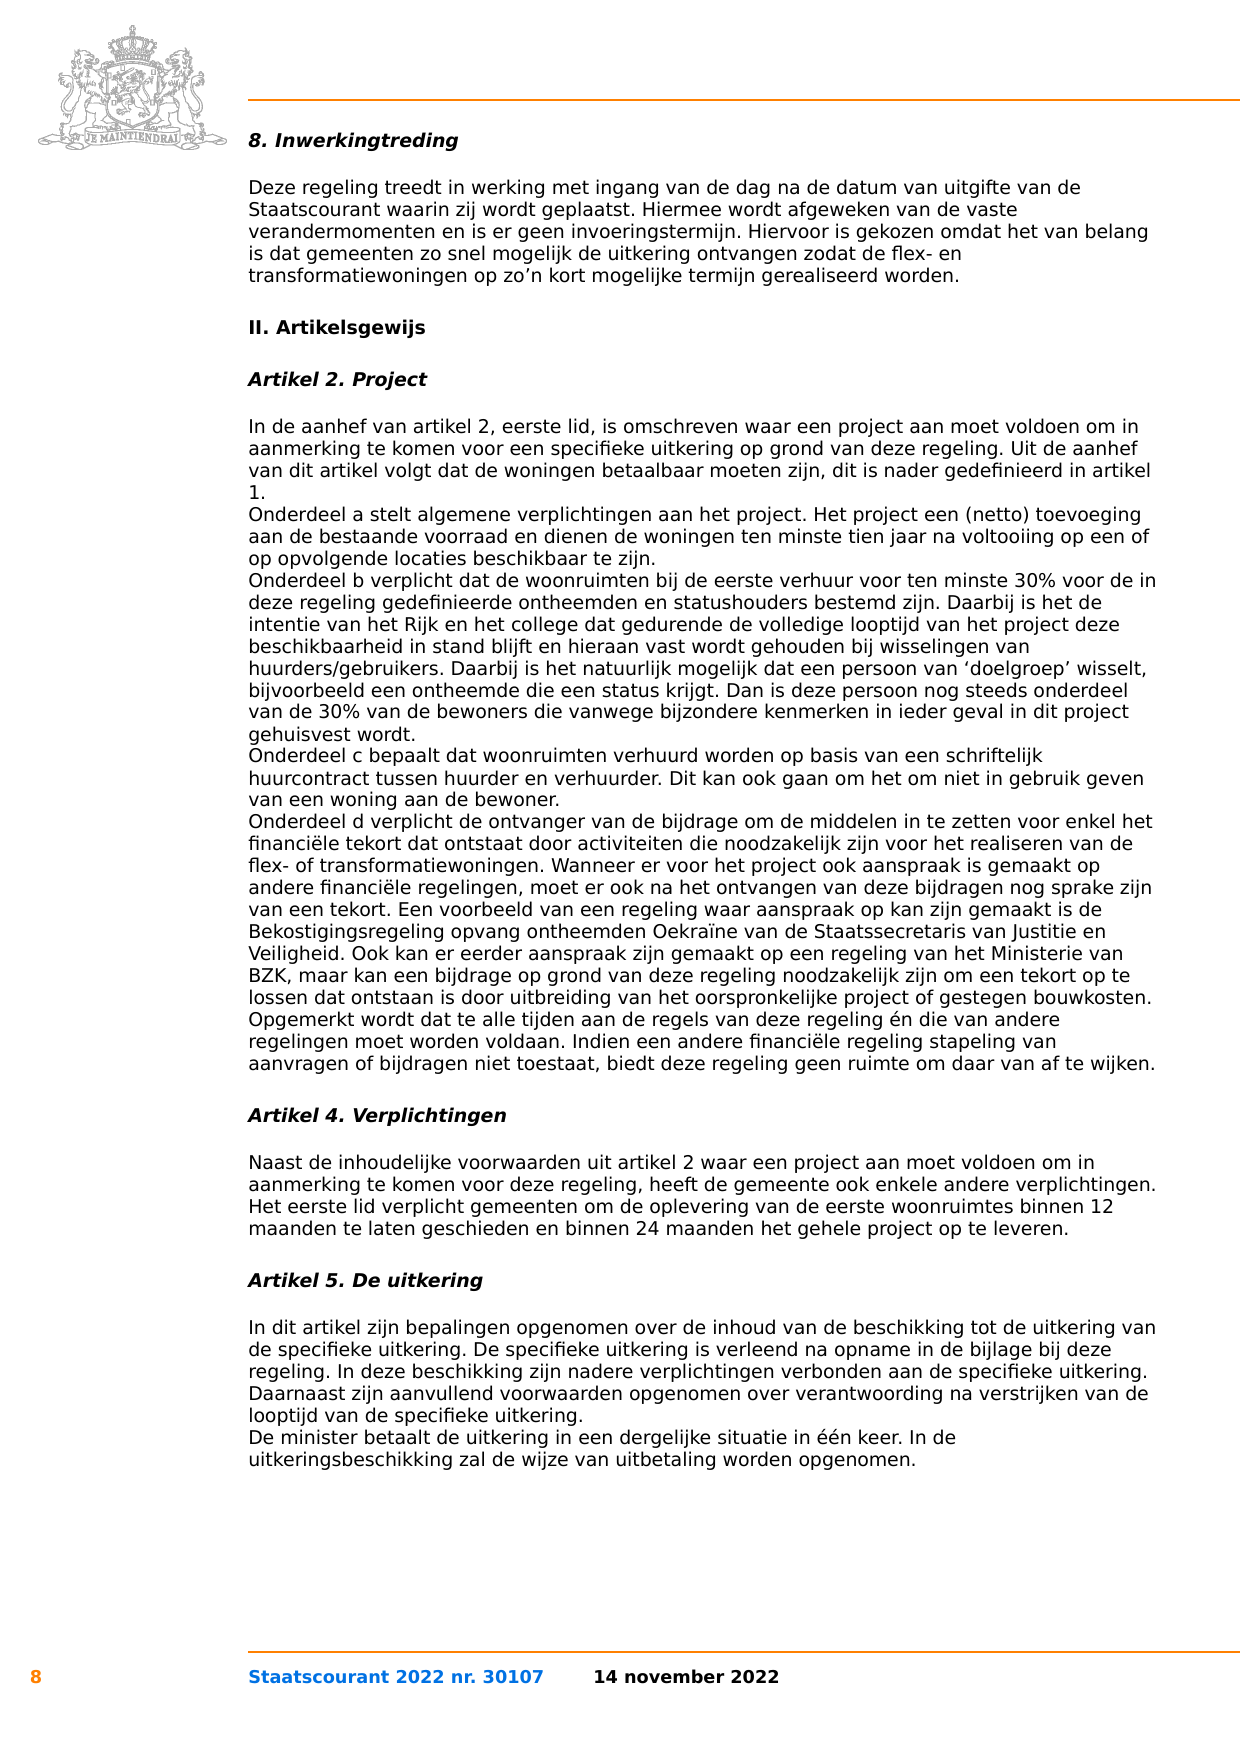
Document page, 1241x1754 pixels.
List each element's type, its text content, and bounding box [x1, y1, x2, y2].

text Onderdeel d verplicht de ontvanger van de bijdrage om de middelen in te zetten voor enkel het financiële tekort dat ontstaat door activiteiten die noodzakelijk zijn voor het realiseren van de flex- of transformatiewoningen. Wanneer er voor het project ook aanspraak is gemaakt op andere financiële regelingen, moet er ook na het ontvangen van deze bijdragen nog sprake zijn van een tekort. Een voorbeeld van een regeling waar aanspraak op kan zijn gemaakt is de Bekostigingsregeling opvang ontheemden Oekraïne van de Staatssecretaris van Justitie en Veiligheid. Ook kan er eerder aanspraak zijn gemaakt op een regeling van het Ministerie van BZK, maar kan een bijdrage op grond van deze regeling noodzakelijk zijn om een tekort op te lossen dat ontstaan is door uitbreiding van het oorspronkelijke project of gestegen bouwkosten. [248, 811, 1163, 1009]
subtitle 8. Inwerkingtreding [248, 130, 1163, 152]
subtitle Artikel 2. Project [248, 369, 1163, 391]
subtitle Artikel 4. Verplichtingen [248, 1105, 1163, 1127]
text In de aanhef van artikel 2, eerste lid, is omschreven waar een project aan moet voldoen om in aanmerking te komen voor een specifieke uitkering op grond van deze regeling. Uit de aanhef van dit artikel volgt dat de woningen betaalbaar moeten zijn, dit is nader gedefinieerd in artikel 1. [248, 416, 1163, 504]
text De minister betaalt de uitkering in een dergelijke situatie in één keer. In de uitkeringsbeschikking zal de wijze van uitbetaling worden opgenomen. [248, 1427, 1163, 1471]
subtitle Artikel 5. De uitkering [248, 1270, 1163, 1292]
text Opgemerkt wordt dat te alle tijden aan de regels van deze regeling én die van andere regelingen moet worden voldaan. Indien een andere financiële regeling stapeling van aanvragen of bijdragen niet toestaat, biedt deze regeling geen ruimte om daar van af te wijken. [248, 1009, 1163, 1075]
text Deze regeling treedt in werking met ingang van de dag na de datum van uitgifte van de Staatscourant waarin zij wordt geplaatst. Hiermee wordt afgeweken van de vaste verandermomenten en is er geen invoeringstermijn. Hiervoor is gekozen omdat het van belang is dat gemeenten zo snel mogelijk de uitkering ontvangen zodat de flex- en transformatiewoningen op zo’n kort mogelijke termijn gerealiseerd worden. [248, 177, 1163, 287]
text Naast de inhoudelijke voorwaarden uit artikel 2 waar een project aan moet voldoen om in aanmerking te komen voor deze regeling, heeft de gemeente ook enkele andere verplichtingen. Het eerste lid verplicht gemeenten om de oplevering van de eerste woonruimtes binnen 12 maanden te laten geschieden en binnen 24 maanden het gehele project op te leveren. [248, 1152, 1163, 1240]
text In dit artikel zijn bepalingen opgenomen over de inhoud van de beschikking tot de uitkering van de specifieke uitkering. De specifieke uitkering is verleend na opname in de bijlage bij deze regeling. In deze beschikking zijn nadere verplichtingen verbonden aan de specifieke uitkering. Daarnaast zijn aanvullend voorwaarden opgenomen over verantwoording na verstrijken van de looptijd van de specifieke uitkering. [248, 1317, 1163, 1427]
picture [38, 25, 227, 150]
subtitle II. Artikelsgewijs [248, 317, 1163, 339]
text Onderdeel b verplicht dat de woonruimten bij de eerste verhuur voor ten minste 30% voor de in deze regeling gedefinieerde ontheemden en statushouders bestemd zijn. Daarbij is het de intentie van het Rijk en het college dat gedurende de volledige looptijd van het project deze beschikbaarheid in stand blijft en hieraan vast wordt gehouden bij wisselingen van huurders/gebruikers. Daarbij is het natuurlijk mogelijk dat een persoon van ‘doelgroep’ wisselt, bijvoorbeeld een ontheemde die een status krijgt. Dan is deze persoon nog steeds onderdeel van de 30% van de bewoners die vanwege bijzondere kenmerken in ieder geval in dit project gehuisvest wordt. [248, 569, 1163, 745]
text Onderdeel a stelt algemene verplichtingen aan het project. Het project een (netto) toevoeging aan de bestaande voorraad en dienen de woningen ten minste tien jaar na voltooiing op een of op opvolgende locaties beschikbaar te zijn. [248, 504, 1163, 569]
text Onderdeel c bepaalt dat woonruimten verhuurd worden op basis van een schriftelijk huurcontract tussen huurder en verhuurder. Dit kan ook gaan om het om niet in gebruik geven van een woning aan de bewoner. [248, 745, 1163, 811]
